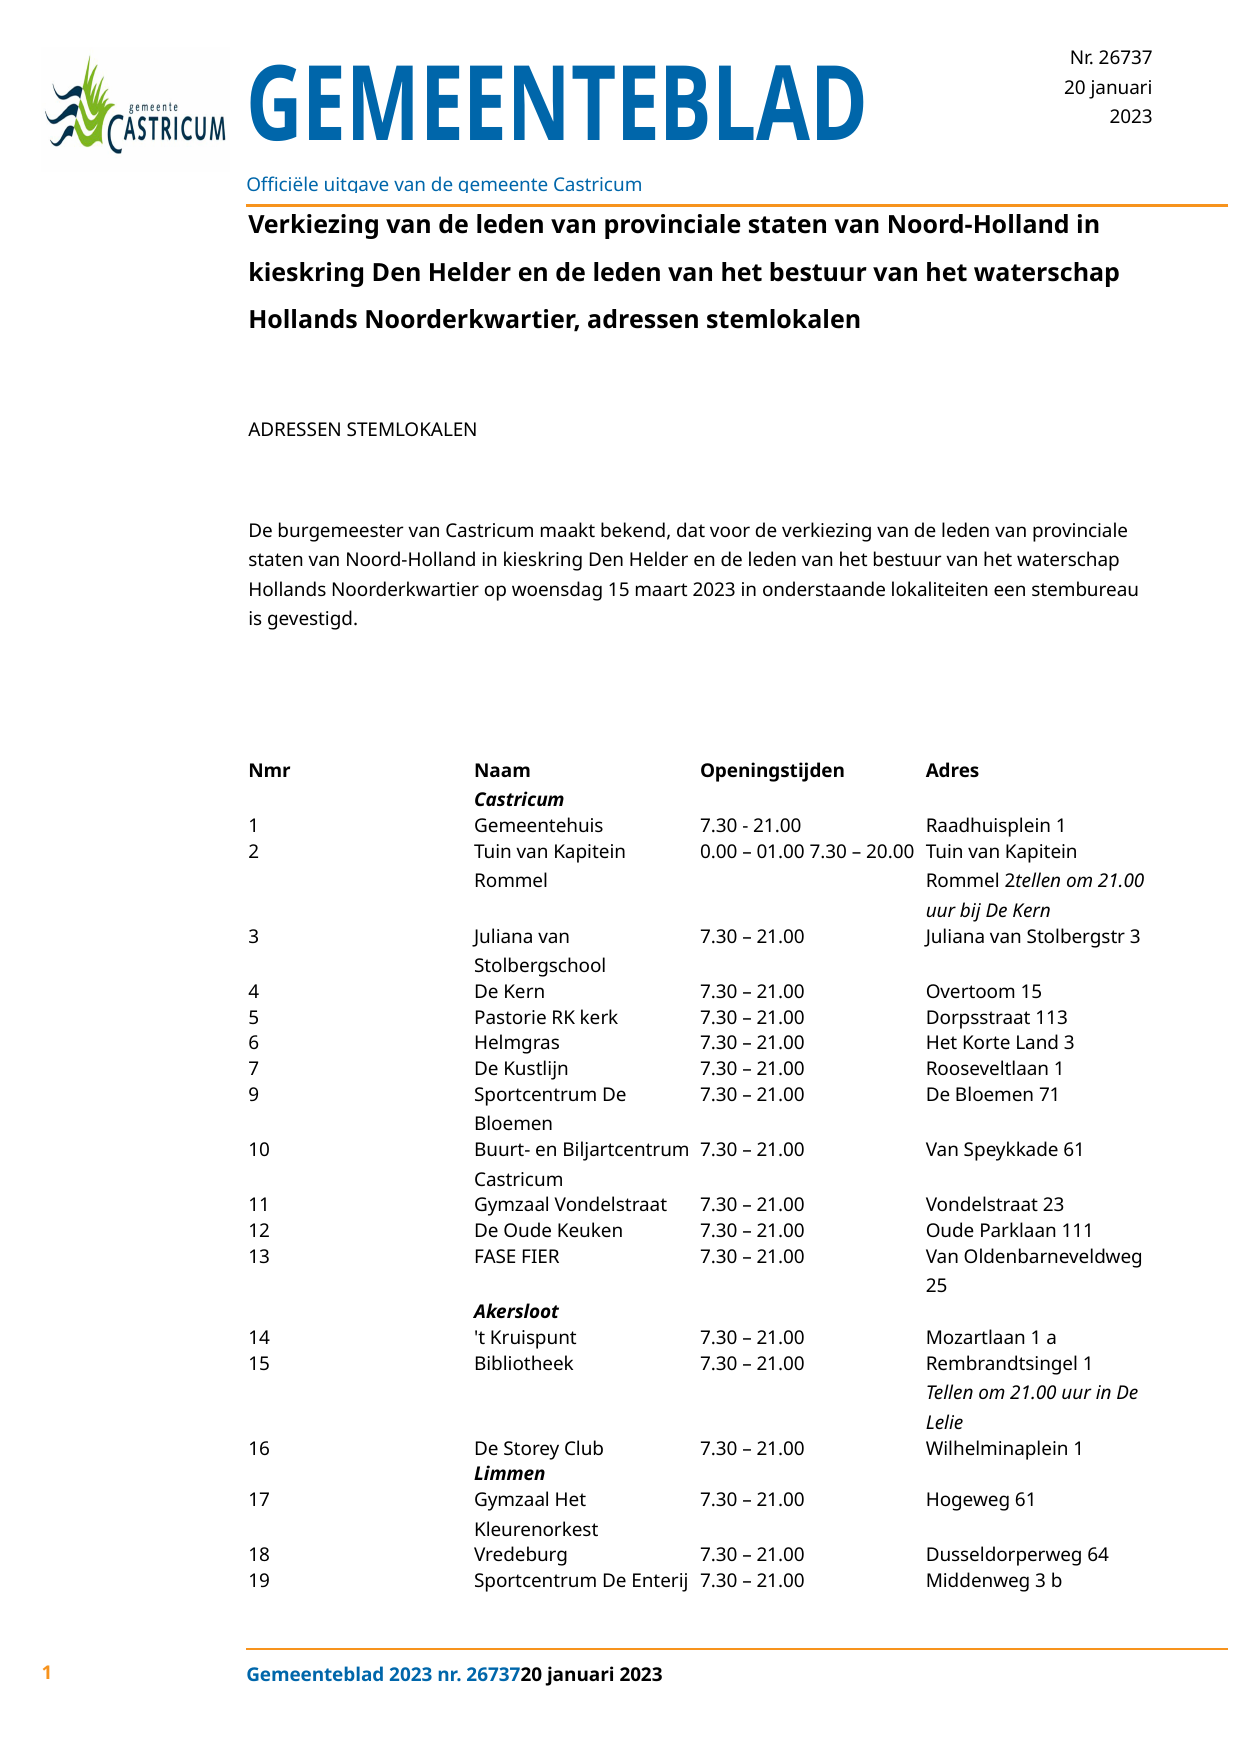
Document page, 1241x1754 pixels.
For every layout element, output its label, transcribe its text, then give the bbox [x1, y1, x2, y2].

table_cell De Kustlijn [474, 1055, 700, 1081]
table_cell Van Oldenbarneveldweg 25 [926, 1243, 1152, 1298]
table_cell [926, 1461, 1152, 1486]
table_cell 7.30 – 21.00 [700, 1350, 926, 1435]
table_header Naam Castricum [474, 757, 700, 812]
table_cell 10 [248, 1136, 474, 1192]
table_cell Tuin van Kapitein Rommel 2tellen om 21.00 uur bij De Kern [926, 838, 1152, 923]
table_cell Mozartlaan 1 a [926, 1324, 1152, 1350]
table_cell Dorpsstraat 113 [926, 1004, 1152, 1029]
table_cell 7.30 - 21.00 [700, 812, 926, 838]
table_cell [248, 1461, 474, 1486]
table_header Nmr [248, 757, 474, 812]
table_cell 12 [248, 1218, 474, 1243]
table_cell 7.30 – 21.00 [700, 1324, 926, 1350]
text De burgemeester van Castricum maakt bekend, dat voor de verkiezing van de leden van provinciale staten van Noord-Holland in kieskring Den Helder en de leden van het bestuur van het waterschap Hollands Noorderkwartier op woensdag 15 maart 2023 in onderstaande lokaliteiten een stembureau is gevestigd. [248, 517, 1152, 631]
table_cell [248, 1299, 474, 1324]
table_cell 13 [248, 1243, 474, 1298]
table_cell Gymzaal Het Kleurenorkest [474, 1486, 700, 1542]
table_cell [926, 1299, 1152, 1324]
table_cell 7.30 – 21.00 [700, 923, 926, 978]
table_cell Rooseveltlaan 1 [926, 1055, 1152, 1081]
table_cell 3 [248, 923, 474, 978]
table_cell 7.30 – 21.00 [700, 1055, 926, 1081]
table_cell De Storey Club [474, 1435, 700, 1461]
table_cell Sportcentrum De Bloemen [474, 1081, 700, 1136]
table_cell 't Kruispunt [474, 1324, 700, 1350]
table_cell 7.30 – 21.00 [700, 1004, 926, 1029]
table_cell 1 [248, 812, 474, 838]
table_cell Vredeburg [474, 1542, 700, 1567]
table_cell Akersloot [474, 1299, 700, 1324]
table_cell 7.30 – 21.00 [700, 1081, 926, 1136]
table_cell Tuin van Kapitein Rommel [474, 838, 700, 923]
table_cell [700, 1461, 926, 1486]
table_cell 7.30 – 21.00 [700, 1218, 926, 1243]
table_cell 18 [248, 1542, 474, 1567]
table_cell Juliana van Stolbergschool [474, 923, 700, 978]
table_cell 17 [248, 1486, 474, 1542]
table_cell 11 [248, 1192, 474, 1217]
table_cell [700, 1299, 926, 1324]
table_cell Raadhuisplein 1 [926, 812, 1152, 838]
table_cell De Kern [474, 978, 700, 1004]
table_cell Gemeentehuis [474, 812, 700, 838]
table_cell Dusseldorperweg 64 [926, 1542, 1152, 1567]
table_cell 16 [248, 1435, 474, 1461]
table_cell Hogeweg 61 [926, 1486, 1152, 1542]
table_cell 5 [248, 1004, 474, 1029]
table_cell Bibliotheek [474, 1350, 700, 1435]
table_cell 7.30 – 21.00 [700, 1435, 926, 1461]
table_cell Wilhelminaplein 1 [926, 1435, 1152, 1461]
table_cell Middenweg 3 b [926, 1567, 1152, 1593]
table_cell 7.30 – 21.00 [700, 1243, 926, 1298]
table_cell 15 [248, 1350, 474, 1435]
text ADRESSEN STEMLOKALEN [248, 416, 1152, 442]
text Verkiezing van de leden van provinciale staten van Noord-Holland in kieskring Den Helder en de leden van het bestuur van het waterschap Hollands Noorderkwartier, adressen stemlokalen [248, 207, 1152, 336]
table_cell 7 [248, 1055, 474, 1081]
table_cell 4 [248, 978, 474, 1004]
table_cell Helmgras [474, 1030, 700, 1055]
table_cell Buurt- en Biljartcentrum Castricum [474, 1136, 700, 1192]
table_cell 19 [248, 1567, 474, 1593]
table_header Openingstijden [700, 757, 926, 812]
table_header Adres [926, 757, 1152, 812]
table_cell 7.30 – 21.00 [700, 1192, 926, 1217]
table_cell 7.30 – 21.00 [700, 1486, 926, 1542]
table_cell Juliana van Stolbergstr 3 [926, 923, 1152, 978]
table_cell 7.30 – 21.00 [700, 1030, 926, 1055]
table_cell 0.00 – 01.00 7.30 – 20.00 [700, 838, 926, 923]
table_cell Rembrandtsingel 1 Tellen om 21.00 uur in De Lelie [926, 1350, 1152, 1435]
table_cell 7.30 – 21.00 [700, 1542, 926, 1567]
table_cell Van Speykkade 61 [926, 1136, 1152, 1192]
table_cell Gymzaal Vondelstraat [474, 1192, 700, 1217]
table_cell Overtoom 15 [926, 978, 1152, 1004]
table_cell Vondelstraat 23 [926, 1192, 1152, 1217]
table_cell Pastorie RK kerk [474, 1004, 700, 1029]
table_cell 7.30 – 21.00 [700, 978, 926, 1004]
table_cell Limmen [474, 1461, 700, 1486]
table_cell 7.30 – 21.00 [700, 1136, 926, 1192]
table_cell 6 [248, 1030, 474, 1055]
table_cell 9 [248, 1081, 474, 1136]
table_cell De Bloemen 71 [926, 1081, 1152, 1136]
table_cell 14 [248, 1324, 474, 1350]
table_cell Het Korte Land 3 [926, 1030, 1152, 1055]
table_cell 2 [248, 838, 474, 923]
table_cell Sportcentrum De Enterij [474, 1567, 700, 1593]
table_cell De Oude Keuken [474, 1218, 700, 1243]
table_cell Oude Parklaan 111 [926, 1218, 1152, 1243]
table_cell 7.30 – 21.00 [700, 1567, 926, 1593]
table_cell FASE FIER [474, 1243, 700, 1298]
picture [41, 47, 231, 172]
